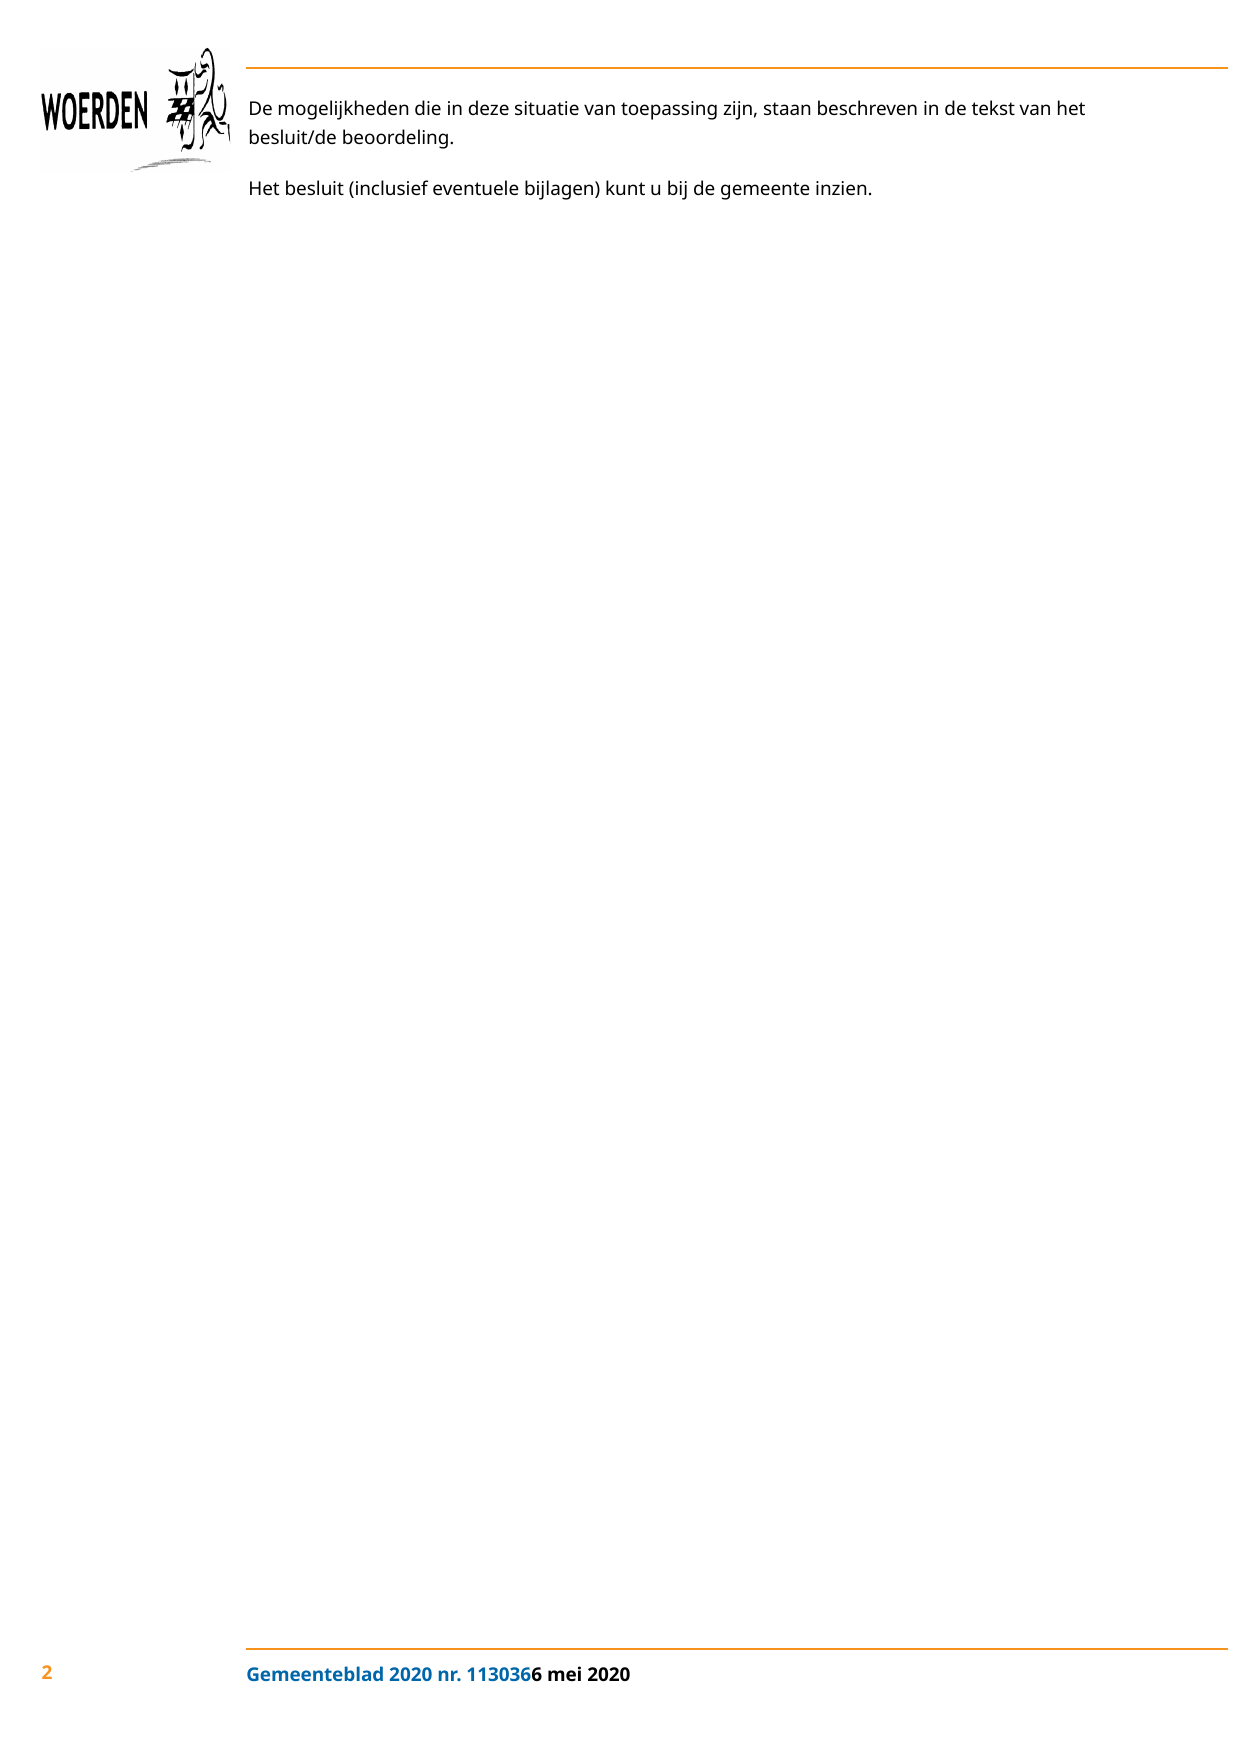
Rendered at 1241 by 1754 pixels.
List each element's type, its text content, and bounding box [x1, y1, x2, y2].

picture [41, 47, 231, 172]
text Het besluit (inclusief eventuele bijlagen) kunt u bij de gemeente inzien. [248, 175, 1152, 201]
text De mogelijkheden die in deze situatie van toepassing zijn, staan beschreven in de tekst van het besluit/de beoordeling. [248, 95, 1152, 150]
